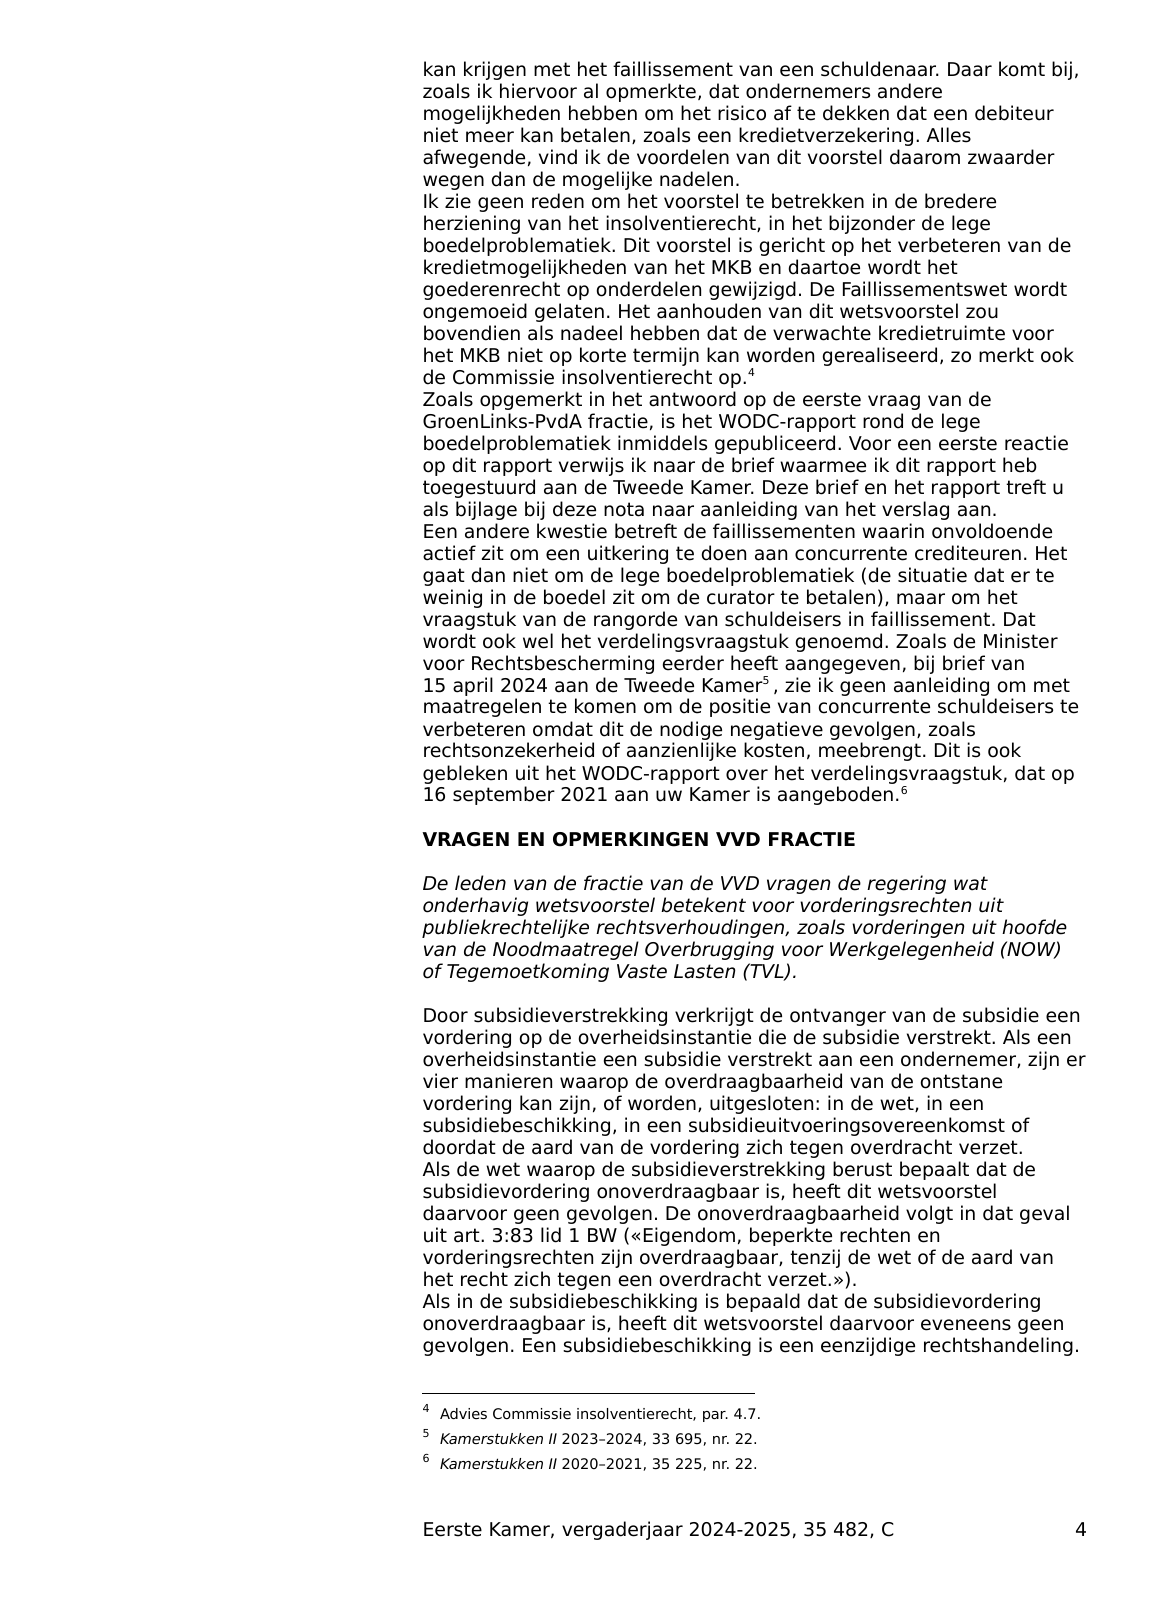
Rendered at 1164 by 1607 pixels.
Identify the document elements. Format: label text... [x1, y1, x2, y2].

text Als in de subsidiebeschikking is bepaald dat de subsidievordering onoverdraagbaar is, heeft dit wetsvoorstel daarvoor eveneens geen gevolgen. Een subsidiebeschikking is een eenzijdige rechtshandeling. [422, 1291, 1087, 1356]
text Door subsidieverstrekking verkrijgt de ontvanger van de subsidie een vordering op de overheidsinstantie die de subsidie verstrekt. Als een overheidsinstantie een subsidie verstrekt aan een ondernemer, zijn er vier manieren waarop de overdraagbaarheid van de ontstane vordering kan zijn, of worden, uitgesloten: in de wet, in een subsidiebeschikking, in een subsidieuitvoeringsovereenkomst of doordat de aard van de vordering zich tegen overdracht verzet. [422, 1005, 1087, 1159]
text Ik zie geen reden om het voorstel te betrekken in de bredere herziening van het insolventierecht, in het bijzonder de lege boedelproblematiek. Dit voorstel is gericht op het verbeteren van de kredietmogelijkheden van het MKB en daartoe wordt het goederenrecht op onderdelen gewijzigd. De Faillissementswet wordt ongemoeid gelaten. Het aanhouden van dit wetsvoorstel zou bovendien als nadeel hebben dat de verwachte kredietruimte voor het MKB niet op korte termijn kan worden gerealiseerd, zo merkt ook de Commissie insolventierecht op. [422, 191, 1087, 389]
subtitle VRAGEN EN OPMERKINGEN VVD FRACTIE [422, 828, 1087, 851]
text Zoals opgemerkt in het antwoord op de eerste vraag van de GroenLinks-PvdA fractie, is het WODC-rapport rond de lege boedelproblematiek inmiddels gepubliceerd. Voor een eerste reactie op dit rapport verwijs ik naar de brief waarmee ik dit rapport heb toegestuurd aan de Tweede Kamer. Deze brief en het rapport treft u als bijlage bij deze nota naar aanleiding van het verslag aan. [422, 389, 1087, 521]
text Een andere kwestie betreft de faillissementen waarin onvoldoende actief zit om een uitkering te doen aan concurrente crediteuren. Het gaat dan niet om de lege boedelproblematiek (de situatie dat er te weinig in de boedel zit om de curator te betalen), maar om het vraagstuk van de rangorde van schuldeisers in faillissement. Dat wordt ook wel het verdelingsvraagstuk genoemd. Zoals de Minister voor Rechtsbescherming eerder heeft aangegeven, bij brief van 15 april 2024 aan de Tweede Kamer, zie ik geen aanleiding om met maatregelen te komen om de positie van concurrente schuldeisers te verbeteren omdat dit de nodige negatieve gevolgen, zoals rechtsonzekerheid of aanzienlijke kosten, meebrengt. Dit is ook gebleken uit het WODC-rapport over het verdelingsvraagstuk, dat op 16 september 2021 aan uw Kamer is aangeboden. [422, 521, 1087, 806]
text kan krijgen met het faillissement van een schuldenaar. Daar komt bij, zoals ik hiervoor al opmerkte, dat ondernemers andere mogelijkheden hebben om het risico af te dekken dat een debiteur niet meer kan betalen, zoals een kredietverzekering. Alles afwegende, vind ik de voordelen van dit voorstel daarom zwaarder wegen dan de mogelijke nadelen. [422, 59, 1087, 191]
text De leden van de fractie van de VVD vragen de regering wat onderhavig wetsvoorstel betekent voor vorderingsrechten uit publiekrechtelijke rechtsverhoudingen, zoals vorderingen uit hoofde van de Noodmaatregel Overbrugging voor Werkgelegenheid (NOW) of Tegemoetkoming Vaste Lasten (TVL). [422, 873, 1087, 983]
text Kamerstukken II 2023–2024, 33 695, nr. 22. [422, 1427, 1087, 1449]
text Kamerstukken II 2020–2021, 35 225, nr. 22. [422, 1452, 1087, 1474]
text Advies Commissie insolventierecht, par. 4.7. [422, 1402, 1087, 1424]
text Als de wet waarop de subsidieverstrekking berust bepaalt dat de subsidievordering onoverdraagbaar is, heeft dit wetsvoorstel daarvoor geen gevolgen. De onoverdraagbaarheid volgt in dat geval uit art. 3:83 lid 1 BW («Eigendom, beperkte rechten en vorderingsrechten zijn overdraagbaar, tenzij de wet of de aard van het recht zich tegen een overdracht verzet.»). [422, 1159, 1087, 1291]
